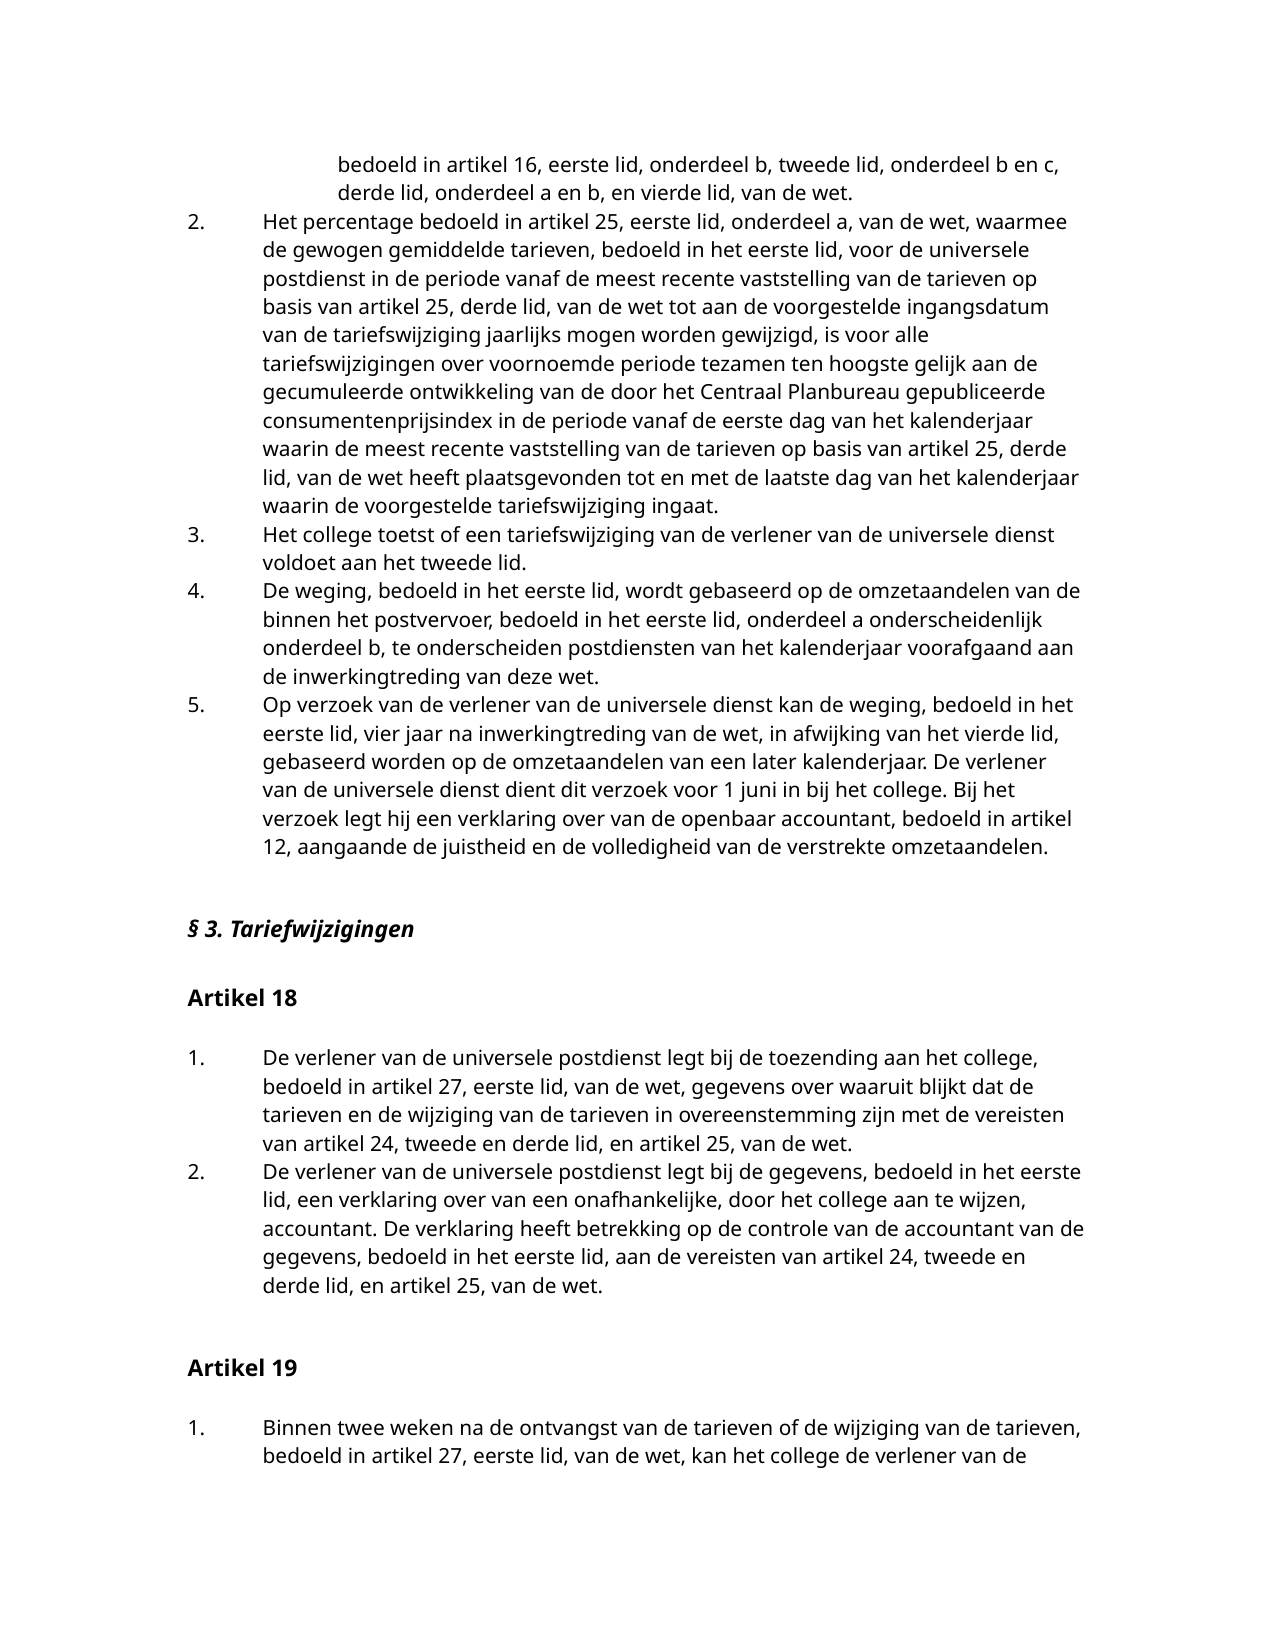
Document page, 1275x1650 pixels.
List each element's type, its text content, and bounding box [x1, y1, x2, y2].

text § 3. Tariefwijzigingen [187, 913, 1087, 945]
list Op verzoek van de verlener van de universele dienst kan de weging, bedoeld in het eerste lid, vier jaar na inwerkingtreding van de wet, in afwijking van het vierde lid, gebaseerd worden op de omzetaandelen van een later kalenderjaar. De verlener van de universele dienst dient dit verzoek voor 1 juni in bij het college. Bij het verzoek legt hij een verklaring over van de openbaar accountant, bedoeld in artikel 12, aangaande de juistheid en de volledigheid van de verstrekte omzetaandelen. [187, 690, 1087, 861]
list De verlener van de universele postdienst legt bij de toezending aan het college, bedoeld in artikel 27, eerste lid, van de wet, gegevens over waaruit blijkt dat de tarieven en de wijziging van de tarieven in overeenstemming zijn met de vereisten van artikel 24, tweede en derde lid, en artikel 25, van de wet. [187, 1043, 1087, 1157]
subtitle Artikel 19 [187, 1352, 1087, 1383]
list De weging, bedoeld in het eerste lid, wordt gebaseerd op de omzetaandelen van de binnen het postvervoer, bedoeld in het eerste lid, onderdeel a onderscheidenlijk onderdeel b, te onderscheiden postdiensten van het kalenderjaar voorafgaand aan de inwerkingtreding van deze wet. [187, 577, 1087, 690]
subtitle Artikel 18 [187, 982, 1087, 1013]
list bedoeld in artikel 16, eerste lid, onderdeel b, tweede lid, onderdeel b en c, derde lid, onderdeel a en b, en vierde lid, van de wet. [262, 150, 1087, 207]
list Binnen twee weken na de ontvangst van de tarieven of de wijziging van de tarieven, bedoeld in artikel 27, eerste lid, van de wet, kan het college de verlener van de [187, 1413, 1087, 1470]
list De verlener van de universele postdienst legt bij de gegevens, bedoeld in het eerste lid, een verklaring over van een onafhankelijke, door het college aan te wijzen, accountant. De verklaring heeft betrekking op de controle van de accountant van de gegevens, bedoeld in het eerste lid, aan de vereisten van artikel 24, tweede en derde lid, en artikel 25, van de wet. [187, 1157, 1087, 1299]
list Het college toetst of een tariefswijziging van de verlener van de universele dienst voldoet aan het tweede lid. [187, 520, 1087, 577]
list Het percentage bedoeld in artikel 25, eerste lid, onderdeel a, van de wet, waarmee de gewogen gemiddelde tarieven, bedoeld in het eerste lid, voor de universele postdienst in de periode vanaf de meest recente vaststelling van de tarieven op basis van artikel 25, derde lid, van de wet tot aan de voorgestelde ingangsdatum van de tariefswijziging jaarlijks mogen worden gewijzigd, is voor alle tariefswijzigingen over voornoemde periode tezamen ten hoogste gelijk aan de gecumuleerde ontwikkeling van de door het Centraal Planbureau gepubliceerde consumentenprijsindex in de periode vanaf de eerste dag van het kalenderjaar waarin de meest recente vaststelling van de tarieven op basis van artikel 25, derde lid, van de wet heeft plaatsgevonden tot en met de laatste dag van het kalenderjaar waarin de voorgestelde tariefswijziging ingaat. [187, 207, 1087, 520]
